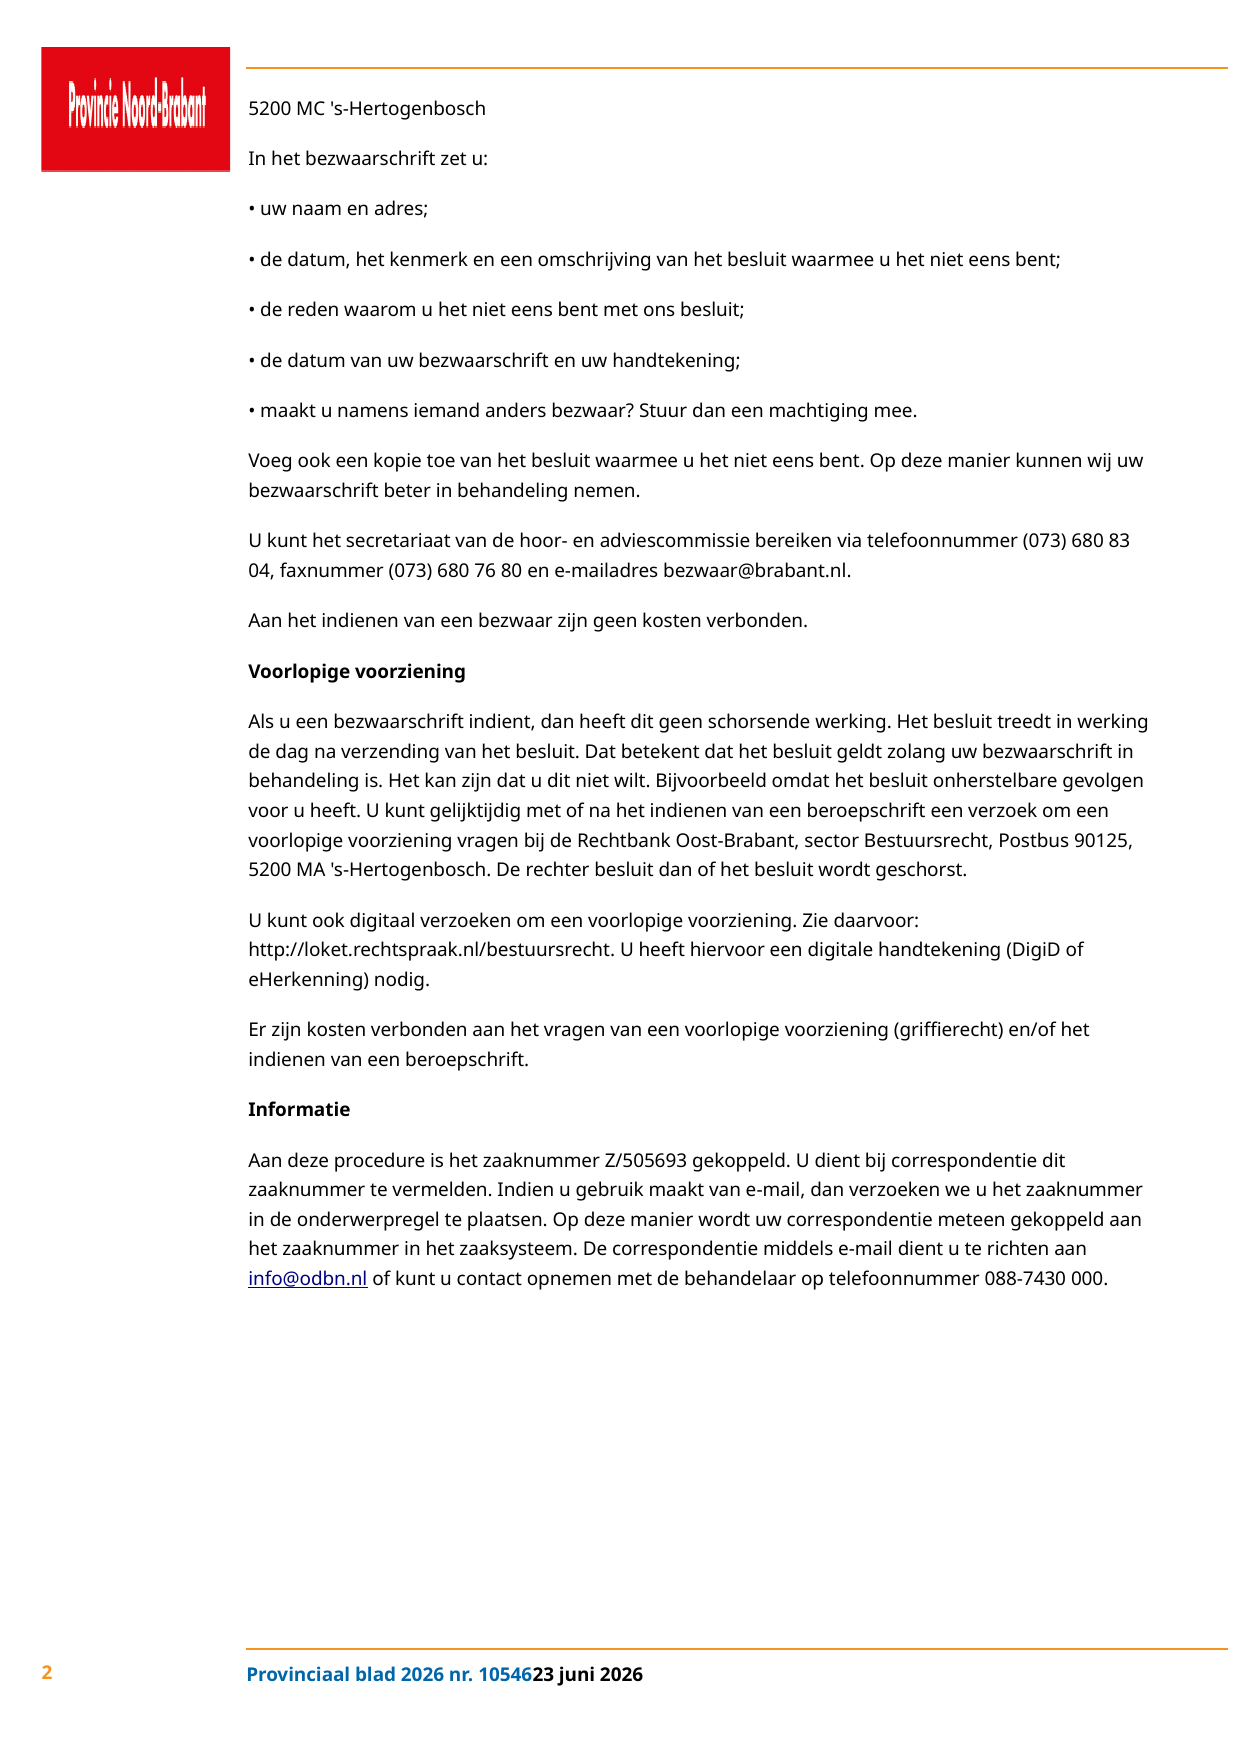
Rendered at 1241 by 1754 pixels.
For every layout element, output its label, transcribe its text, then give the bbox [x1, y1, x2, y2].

text Als u een bezwaarschrift indient, dan heeft dit geen schorsende werking. Het besluit treedt in werking de dag na verzending van het besluit. Dat betekent dat het besluit geldt zolang uw bezwaarschrift in behandeling is. Het kan zijn dat u dit niet wilt. Bijvoorbeeld omdat het besluit onherstelbare gevolgen voor u heeft. U kunt gelijktijdig met of na het indienen van een beroepschrift een verzoek om een voorlopige voorziening vragen bij de Rechtbank Oost-Brabant, sector Bestuursrecht, Postbus 90125, 5200 MA 's‑Hertogenbosch. De rechter besluit dan of het besluit wordt geschorst. [248, 708, 1152, 882]
text Aan het indienen van een bezwaar zijn geen kosten verbonden. [248, 608, 1152, 633]
text 5200 MC 's‑Hertogenbosch [248, 95, 1152, 121]
text Voorlopige voorziening [248, 658, 1152, 684]
text Informatie [248, 1096, 1152, 1122]
text U kunt het secretariaat van de hoor- en adviescommissie bereiken via telefoonnummer (073) 680 83 04, faxnummer (073) 680 76 80 en e-mailadres bezwaar@brabant.nl. [248, 528, 1152, 583]
text Voeg ook een kopie toe van het besluit waarmee u het niet eens bent. Op deze manier kunnen wij uw bezwaarschrift beter in behandeling nemen. [248, 448, 1152, 503]
picture [41, 47, 231, 172]
text In het bezwaarschrift zet u: [248, 145, 1152, 171]
text Er zijn kosten verbonden aan het vragen van een voorlopige voorziening (griffierecht) en/of het indienen van een beroepschrift. [248, 1016, 1152, 1072]
text U kunt ook digitaal verzoeken om een voorlopige voorziening. Zie daarvoor: http://loket.rechtspraak.nl/bestuursrecht. U heeft hiervoor een digitale handtekening (DigiD of eHerkenning) nodig. [248, 907, 1152, 992]
text • maakt u namens iemand anders bezwaar? Stuur dan een machtiging mee. [248, 397, 1152, 423]
text • de reden waarom u het niet eens bent met ons besluit; [248, 296, 1152, 322]
text Aan deze procedure is het zaaknummer Z/505693 gekoppeld. U dient bij correspondentie dit zaaknummer te vermelden. Indien u gebruik maakt van e-mail, dan verzoeken we u het zaaknummer in de onderwerpregel te plaatsen. Op deze manier wordt uw correspondentie meteen gekoppeld aan het zaaknummer in het zaaksysteem. De correspondentie middels e-mail dient u te richten aan info@odbn.nl of kunt u contact opnemen met de behandelaar op telefoonnummer 088-7430 000. [248, 1147, 1152, 1291]
text • de datum van uw bezwaarschrift en uw handtekening; [248, 347, 1152, 373]
text • de datum, het kenmerk en een omschrijving van het besluit waarmee u het niet eens bent; [248, 246, 1152, 272]
text • uw naam en adres; [248, 196, 1152, 221]
